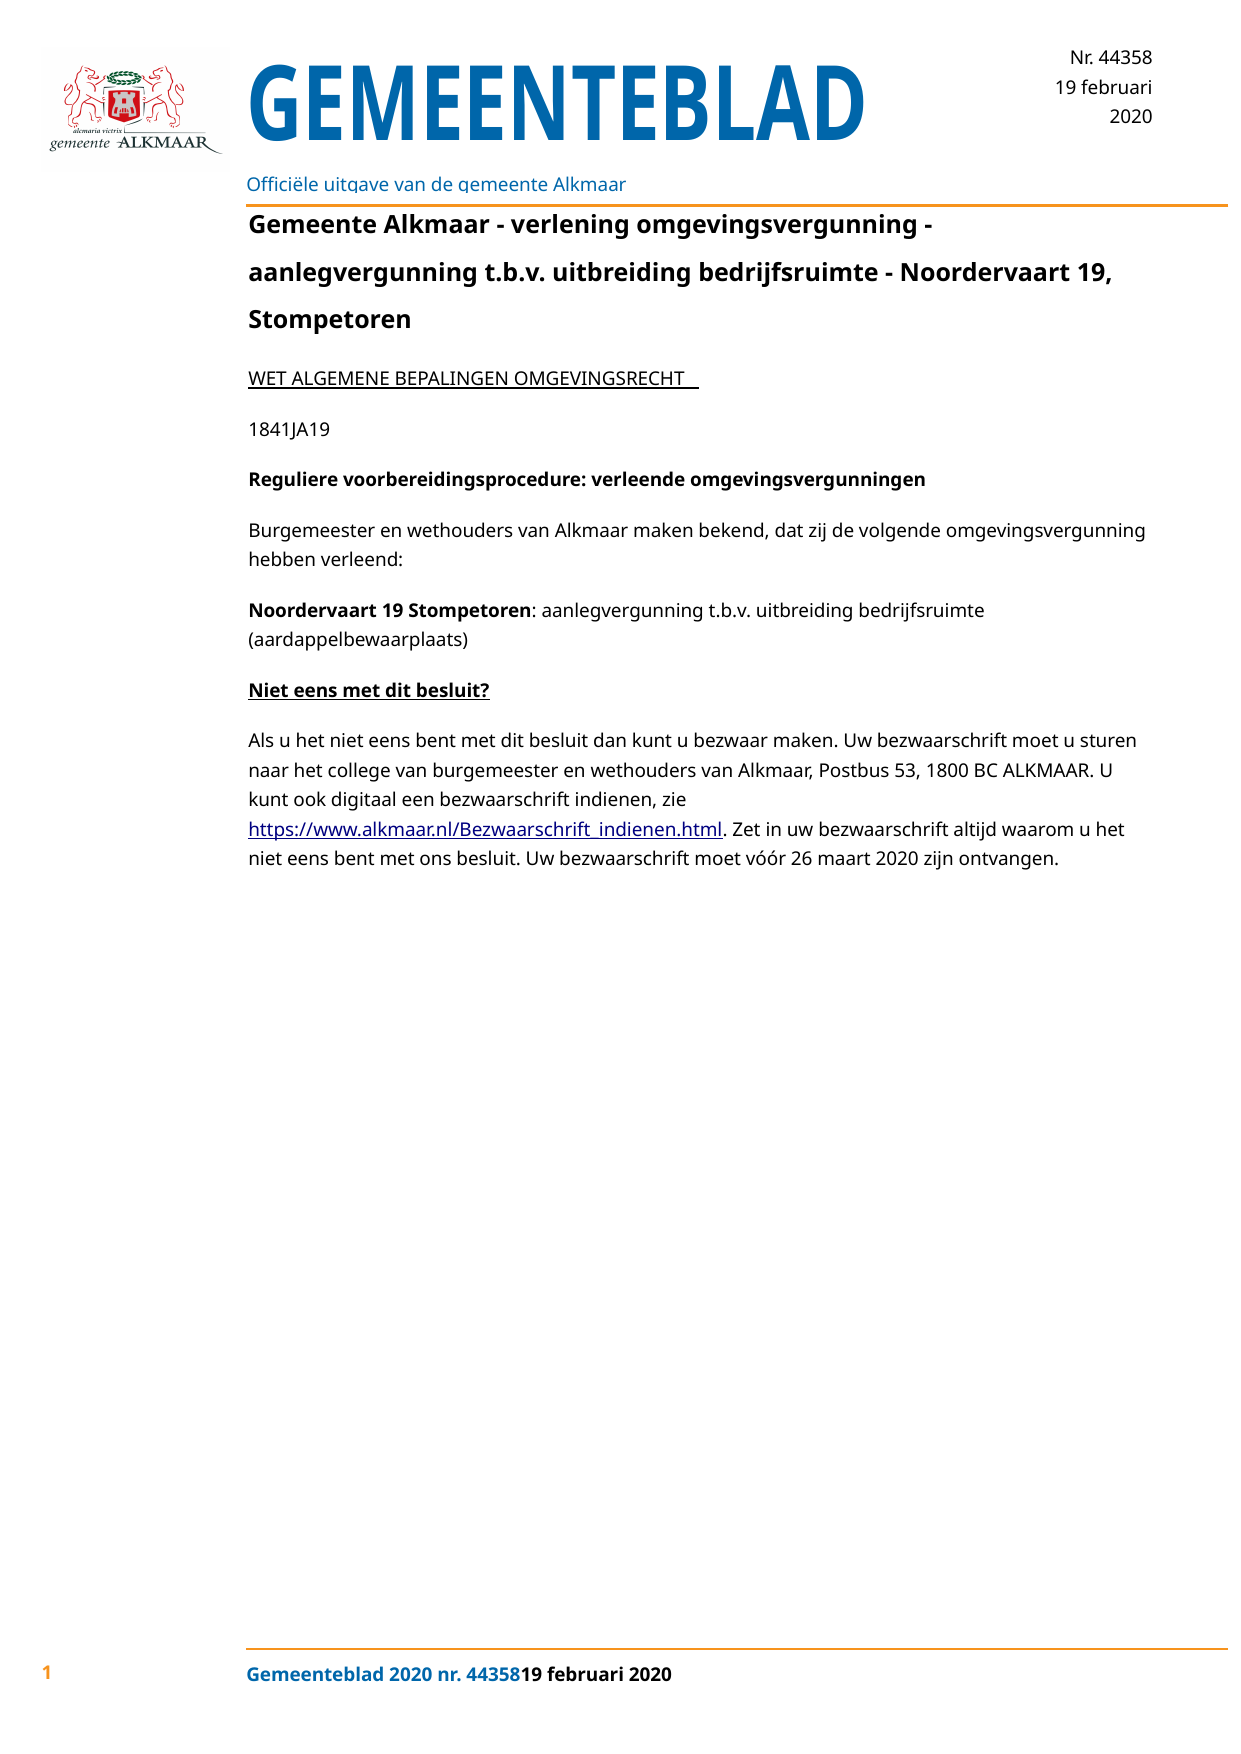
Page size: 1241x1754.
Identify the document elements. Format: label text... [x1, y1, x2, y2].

text Niet eens met dit besluit? [248, 677, 1152, 702]
text Gemeente Alkmaar - verlening omgevingsvergunning - aanlegvergunning t.b.v. uitbreiding bedrijfsruimte - Noordervaart 19, Stompetoren [248, 207, 1152, 336]
picture [41, 47, 231, 172]
text 1841JA19 [248, 416, 1152, 442]
text Burgemeester en wethouders van Alkmaar maken bekend, dat zij de volgende omgevingsvergunning hebben verleend: [248, 517, 1152, 572]
text WET ALGEMENE BEPALINGEN OMGEVINGSRECHT [248, 366, 1152, 391]
text Reguliere voorbereidingsprocedure: verleende omgevingsvergunningen [248, 466, 1152, 492]
text Noordervaart 19 Stompetoren: aanlegvergunning t.b.v. uitbreiding bedrijfsruimte (aardappelbewaarplaats) [248, 597, 1152, 652]
text Als u het niet eens bent met dit besluit dan kunt u bezwaar maken. Uw bezwaarschrift moet u sturen naar het college van burgemeester en wethouders van Alkmaar, Postbus 53, 1800 BC ALKMAAR. U kunt ook digitaal een bezwaarschrift indienen, zie https://www.alkmaar.nl/Bezwaarschrift_indienen.html. Zet in uw bezwaarschrift altijd waarom u het niet eens bent met ons besluit. Uw bezwaarschrift moet vóór 26 maart 2020 zijn ontvangen. [248, 727, 1152, 871]
